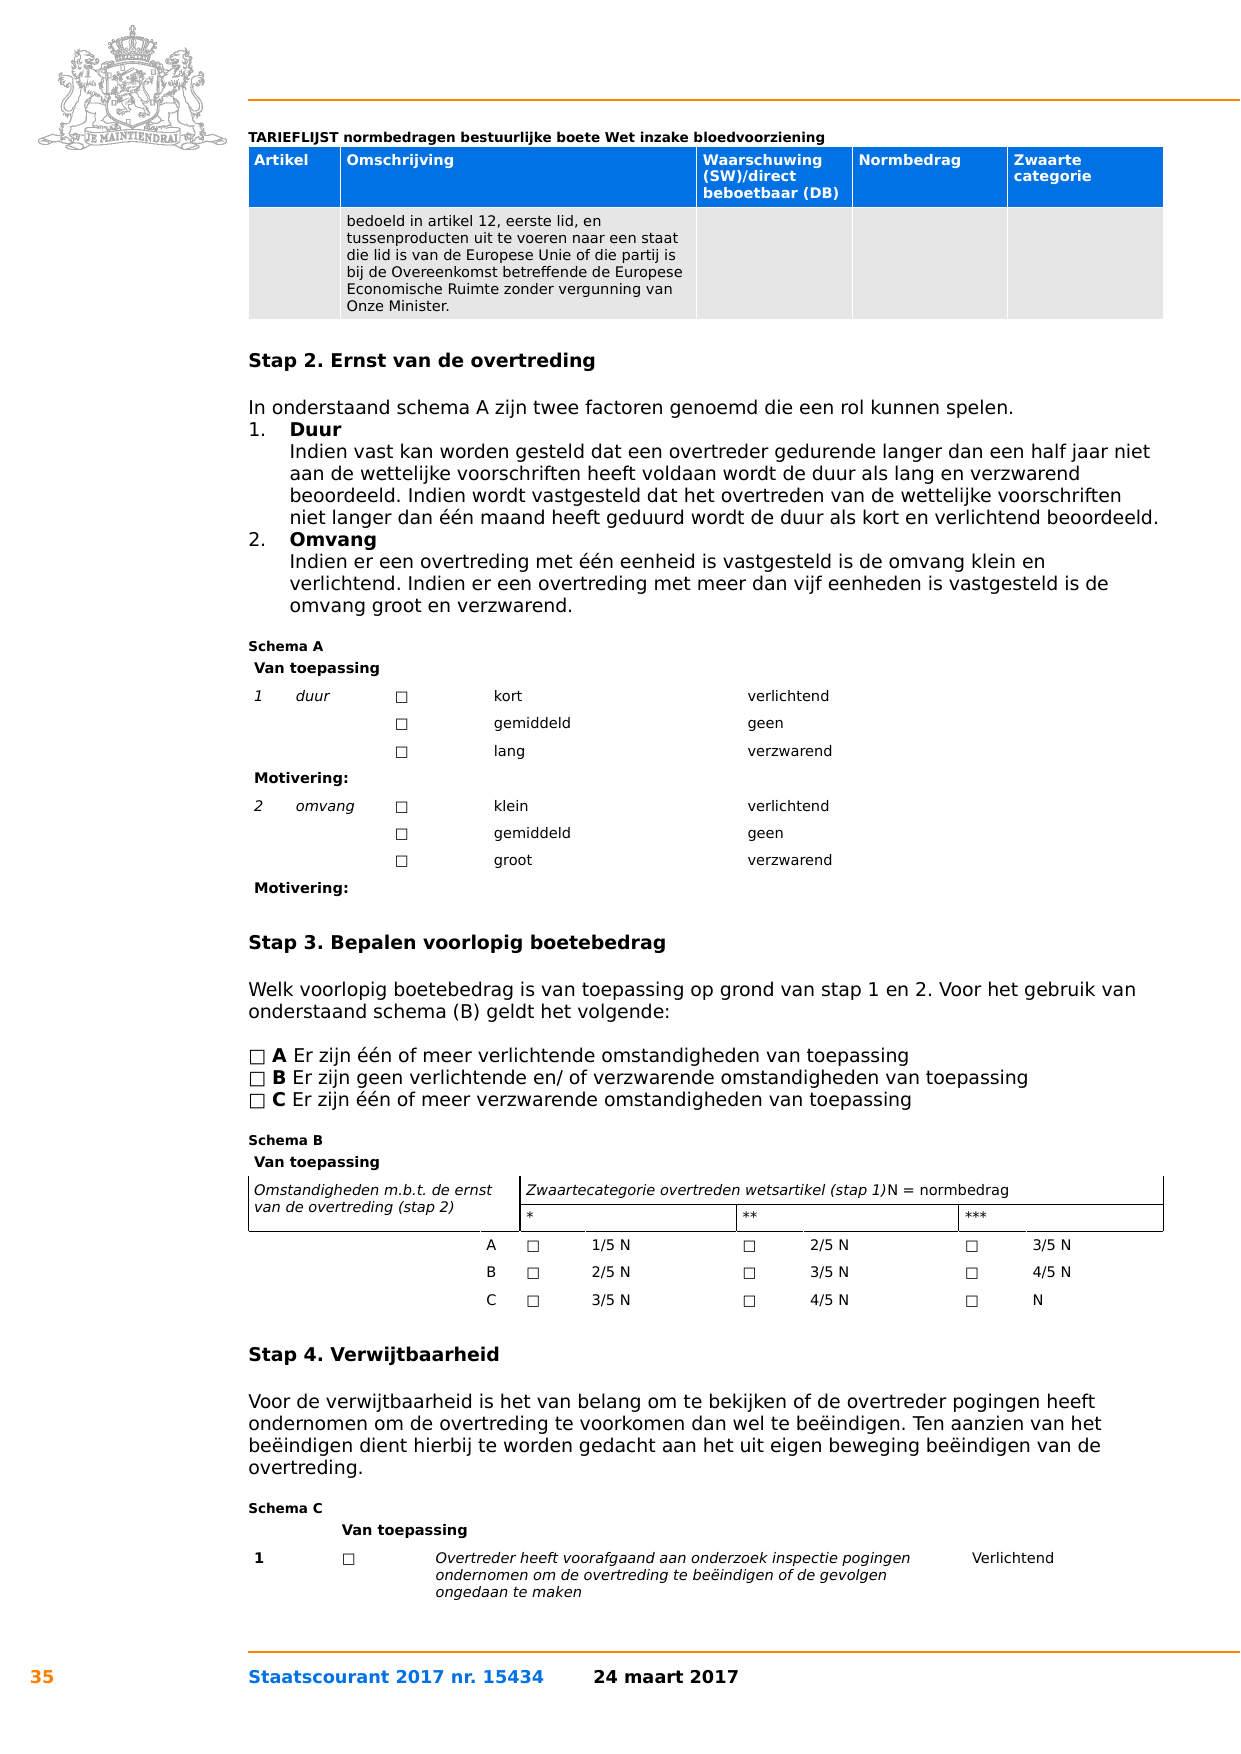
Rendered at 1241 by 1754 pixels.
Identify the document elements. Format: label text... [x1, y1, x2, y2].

table_cell verlichtend [742, 683, 1163, 709]
table_cell 4/5 N [804, 1287, 958, 1313]
table_cell bedoeld in artikel 12, eerste lid, en tussenproducten uit te voeren naar een staat die lid is van de Europese Unie of die partij is bij de Overeenkomst betreffende de Europese Economische Ruimte zonder vergunning van Onze Minister. [341, 208, 696, 319]
text □ A Er zijn één of meer verlichtende omstandigheden van toepassing [248, 1045, 1163, 1067]
table_cell klein [488, 793, 741, 819]
table_cell □ [959, 1259, 1026, 1286]
table_cell □ [389, 848, 487, 874]
table_cell [249, 1518, 335, 1544]
table_cell □ [389, 683, 487, 709]
table_cell [249, 208, 340, 319]
table_cell Omstandigheden m.b.t. de ernst van de overtreding (stap 2) [249, 1177, 519, 1231]
subtitle Stap 4. Verwijtbaarheid [248, 1344, 1163, 1366]
table_cell □ [737, 1259, 803, 1286]
table_cell □ [737, 1287, 803, 1313]
table_cell □ [521, 1259, 585, 1286]
table_cell 4/5 N [1027, 1259, 1163, 1286]
subtitle Stap 2. Ernst van de overtreding [248, 350, 1163, 372]
table_cell Verlichtend [967, 1545, 1163, 1605]
table_cell lang [488, 738, 741, 764]
picture [38, 25, 227, 150]
table_cell Waarschuwing (SW)/direct beboetbaar (DB) [697, 147, 852, 207]
table_cell C [481, 1287, 519, 1313]
table_cell [249, 1232, 480, 1258]
table_cell groot [488, 848, 741, 874]
table_cell geen [742, 820, 1163, 846]
table_cell Van toepassing [336, 1518, 1163, 1544]
table_cell □ [389, 711, 487, 737]
text □ C Er zijn één of meer verzwarende omstandigheden van toepassing [248, 1089, 1163, 1111]
text Indien vast kan worden gesteld dat een overtreder gedurende langer dan een half jaar niet aan de wettelijke voorschriften heeft voldaan wordt de duur als lang en verzwarend beoordeeld. Indien wordt vastgesteld dat het overtreden van de wettelijke voorschriften niet langer dan één maand heeft geduurd wordt de duur als kort en verlichtend beoordeeld. [289, 441, 1163, 529]
text In onderstaand schema A zijn twee factoren genoemd die een rol kunnen spelen. [248, 397, 1163, 419]
table_header Schema B [248, 1133, 1163, 1149]
table_cell □ [521, 1287, 585, 1313]
table_cell kort [488, 683, 741, 709]
table_cell omvang [290, 793, 388, 874]
text Voor de verwijtbaarheid is het van belang om te bekijken of de overtreder pogingen heeft ondernomen om de overtreding te voorkomen dan wel te beëindigen. Ten aanzien van het beëindigen dient hierbij te worden gedacht aan het uit eigen beweging beëindigen van de overtreding. [248, 1391, 1163, 1479]
table_cell □ [336, 1545, 429, 1605]
text 1. Duur [248, 419, 1163, 441]
table_cell ** [737, 1205, 958, 1231]
table_header TARIEFLIJST normbedragen bestuurlijke boete Wet inzake bloedvoorziening [248, 130, 1163, 146]
table_cell B [481, 1259, 519, 1286]
table_cell duur [290, 683, 388, 764]
table_cell * [521, 1205, 736, 1231]
table_cell 3/5 N [804, 1259, 958, 1286]
subtitle Stap 3. Bepalen voorlopig boetebedrag [248, 932, 1163, 954]
table_cell Artikel [249, 147, 340, 207]
table_cell 2/5 N [586, 1259, 736, 1286]
table_cell 2 [249, 793, 289, 874]
table_cell □ [389, 793, 487, 819]
table_header Schema A [248, 639, 1163, 655]
table_cell Motivering: [249, 875, 1163, 901]
table_cell *** [959, 1205, 1163, 1231]
table_cell □ [959, 1287, 1026, 1313]
table_cell 1/5 N [586, 1232, 736, 1258]
table_header Schema C [248, 1501, 1163, 1517]
table_cell gemiddeld [488, 711, 741, 737]
table_cell Van toepassing [249, 656, 1163, 682]
table_cell A [481, 1232, 519, 1258]
text □ B Er zijn geen verlichtende en/ of verzwarende omstandigheden van toepassing [248, 1067, 1163, 1089]
table_cell Van toepassing [249, 1150, 1163, 1176]
table_cell □ [389, 738, 487, 764]
table_cell Zwaartecategorie overtreden wetsartikel (stap 1)N = normbedrag [521, 1177, 1163, 1203]
table_cell □ [737, 1232, 803, 1258]
table_cell gemiddeld [488, 820, 741, 846]
table_cell verzwarend [742, 848, 1163, 874]
table_cell 3/5 N [586, 1287, 736, 1313]
table_cell [1008, 208, 1163, 319]
table_cell 1 [249, 1545, 335, 1605]
table_cell [697, 208, 852, 319]
table_cell geen [742, 711, 1163, 737]
table_cell Motivering: [249, 765, 1163, 792]
table_cell Overtreder heeft voorafgaand aan onderzoek inspectie pogingen ondernomen om de overtreding te beëindigen of de gevolgen ongedaan te maken [430, 1545, 966, 1605]
table_cell verlichtend [742, 793, 1163, 819]
table_cell Omschrijving [341, 147, 696, 207]
table_cell □ [959, 1232, 1026, 1258]
text Indien er een overtreding met één eenheid is vastgesteld is de omvang klein en verlichtend. Indien er een overtreding met meer dan vijf eenheden is vastgesteld is de omvang groot en verzwarend. [289, 551, 1163, 617]
table_cell 1 [249, 683, 289, 764]
text 2. Omvang [248, 529, 1163, 551]
table_cell 3/5 N [1027, 1232, 1163, 1258]
table_cell 2/5 N [804, 1232, 958, 1258]
text Welk voorlopig boetebedrag is van toepassing op grond van stap 1 en 2. Voor het gebruik van onderstaand schema (B) geldt het volgende: [248, 979, 1163, 1023]
table_cell verzwarend [742, 738, 1163, 764]
table_cell N [1027, 1287, 1163, 1313]
table_cell [249, 1259, 480, 1286]
table_cell □ [521, 1232, 585, 1258]
table_cell [249, 1287, 480, 1313]
table_cell □ [389, 820, 487, 846]
table_cell Normbedrag [853, 147, 1007, 207]
table_cell [853, 208, 1007, 319]
table_cell Zwaarte categorie [1008, 147, 1163, 207]
